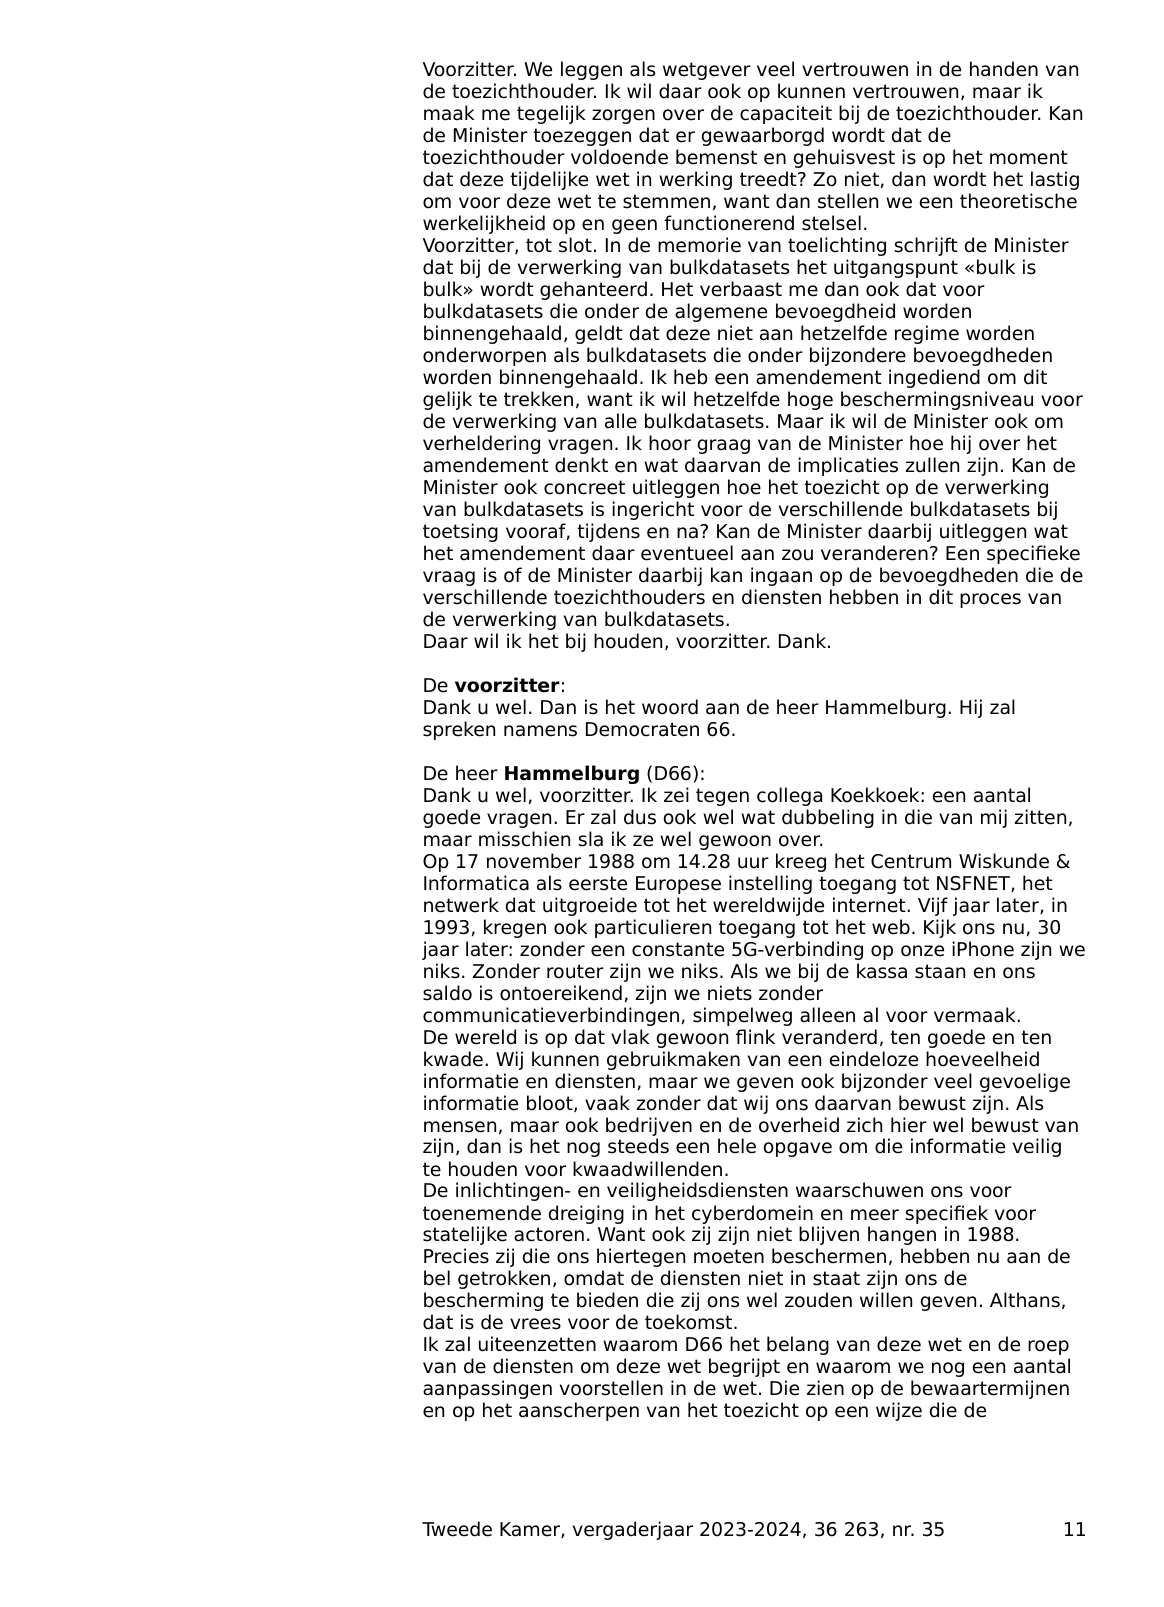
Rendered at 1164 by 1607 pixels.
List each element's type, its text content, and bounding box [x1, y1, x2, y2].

text Op 17 november 1988 om 14.28 uur kreeg het Centrum Wiskunde & Informatica als eerste Europese instelling toegang tot NSFNET, het netwerk dat uitgroeide tot het wereldwijde internet. Vijf jaar later, in 1993, kregen ook particulieren toegang tot het web. Kijk ons nu, 30 jaar later: zonder een constante 5G-verbinding op onze iPhone zijn we niks. Zonder router zijn we niks. Als we bij de kassa staan en ons saldo is ontoereikend, zijn we niets zonder communicatieverbindingen, simpelweg alleen al voor vermaak. [422, 851, 1087, 1027]
text De heer Hammelburg (D66): [422, 763, 1087, 785]
text De inlichtingen- en veiligheidsdiensten waarschuwen ons voor toenemende dreiging in het cyberdomein en meer specifiek voor statelijke actoren. Want ook zij zijn niet blijven hangen in 1988. Precies zij die ons hiertegen moeten beschermen, hebben nu aan de bel getrokken, omdat de diensten niet in staat zijn ons de bescherming te bieden die zij ons wel zouden willen geven. Althans, dat is de vrees voor de toekomst. [422, 1180, 1087, 1334]
text Dank u wel, voorzitter. Ik zei tegen collega Koekkoek: een aantal goede vragen. Er zal dus ook wel wat dubbeling in die van mij zitten, maar misschien sla ik ze wel gewoon over. [422, 785, 1087, 851]
text Ik zal uiteenzetten waarom D66 het belang van deze wet en de roep van de diensten om deze wet begrijpt en waarom we nog een aantal aanpassingen voorstellen in de wet. Die zien op de bewaartermijnen en op het aanscherpen van het toezicht op een wijze die de [422, 1334, 1087, 1422]
text Dank u wel. Dan is het woord aan de heer Hammelburg. Hij zal spreken namens Democraten 66. [422, 697, 1087, 741]
text De voorzitter: [422, 675, 1087, 697]
text De wereld is op dat vlak gewoon flink veranderd, ten goede en ten kwade. Wij kunnen gebruikmaken van een eindeloze hoeveelheid informatie en diensten, maar we geven ook bijzonder veel gevoelige informatie bloot, vaak zonder dat wij ons daarvan bewust zijn. Als mensen, maar ook bedrijven en de overheid zich hier wel bewust van zijn, dan is het nog steeds een hele opgave om die informatie veilig te houden voor kwaadwillenden. [422, 1027, 1087, 1180]
text Voorzitter. We leggen als wetgever veel vertrouwen in de handen van de toezichthouder. Ik wil daar ook op kunnen vertrouwen, maar ik maak me tegelijk zorgen over de capaciteit bij de toezichthouder. Kan de Minister toezeggen dat er gewaarborgd wordt dat de toezichthouder voldoende bemenst en gehuisvest is op het moment dat deze tijdelijke wet in werking treedt? Zo niet, dan wordt het lastig om voor deze wet te stemmen, want dan stellen we een theoretische werkelijkheid op en geen functionerend stelsel. [422, 59, 1087, 235]
text Voorzitter, tot slot. In de memorie van toelichting schrijft de Minister dat bij de verwerking van bulkdatasets het uitgangspunt «bulk is bulk» wordt gehanteerd. Het verbaast me dan ook dat voor bulkdatasets die onder de algemene bevoegdheid worden binnengehaald, geldt dat deze niet aan hetzelfde regime worden onderworpen als bulkdatasets die onder bijzondere bevoegdheden worden binnengehaald. Ik heb een amendement ingediend om dit gelijk te trekken, want ik wil hetzelfde hoge beschermingsniveau voor de verwerking van alle bulkdatasets. Maar ik wil de Minister ook om verheldering vragen. Ik hoor graag van de Minister hoe hij over het amendement denkt en wat daarvan de implicaties zullen zijn. Kan de Minister ook concreet uitleggen hoe het toezicht op de verwerking van bulkdatasets is ingericht voor de verschillende bulkdatasets bij toetsing vooraf, tijdens en na? Kan de Minister daarbij uitleggen wat het amendement daar eventueel aan zou veranderen? Een specifieke vraag is of de Minister daarbij kan ingaan op de bevoegdheden die de verschillende toezichthouders en diensten hebben in dit proces van de verwerking van bulkdatasets. [422, 235, 1087, 631]
text Daar wil ik het bij houden, voorzitter. Dank. [422, 631, 1087, 652]
